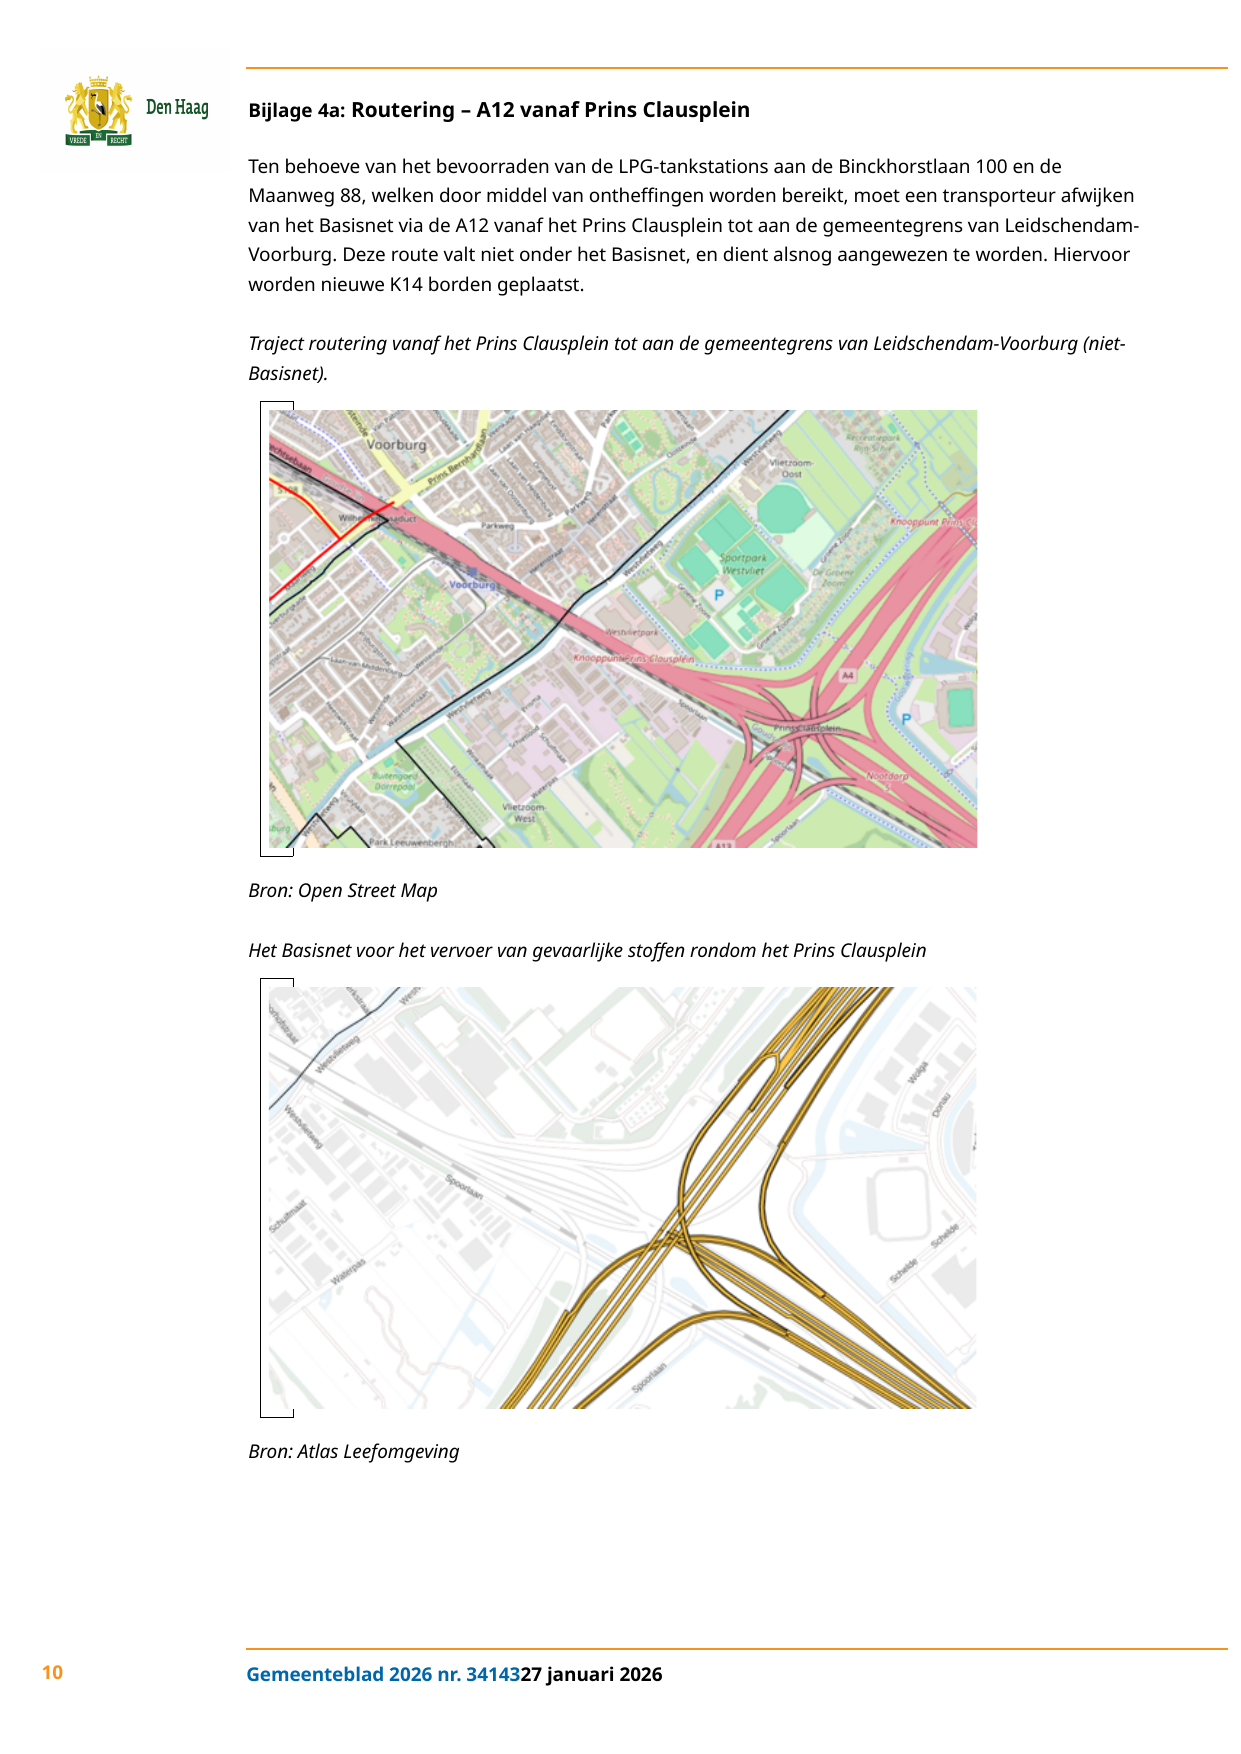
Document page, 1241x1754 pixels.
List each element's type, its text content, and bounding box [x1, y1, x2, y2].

picture [268, 987, 978, 1409]
text Ten behoeve van het bevoorraden van de LPG-tankstations aan de Binckhorstlaan 100 en de Maanweg 88, welken door middel van ontheffingen worden bereikt, moet een transporteur afwijken van het Basisnet via de A12 vanaf het Prins Clausplein tot aan de gemeentegrens van Leidschendam-Voorburg. Deze route valt niet onder het Basisnet, en dient alsnog aangewezen te worden. Hiervoor worden nieuwe K14 borden geplaatst. [248, 153, 1152, 297]
text Bron: Atlas Leefomgeving [248, 1439, 1152, 1464]
text Traject routering vanaf het Prins Clausplein tot aan de gemeentegrens van Leidschendam-Voorburg (niet-Basisnet). [248, 330, 1152, 386]
text Het Basisnet voor het vervoer van gevaarlijke stoffen rondom het Prins Clausplein [248, 937, 1152, 963]
picture [268, 410, 978, 848]
text Bron: Open Street Map [248, 878, 1152, 903]
picture [41, 47, 231, 172]
text Bijlage 4a: Routering – A12 vanaf Prins Clausplein [248, 95, 1152, 123]
